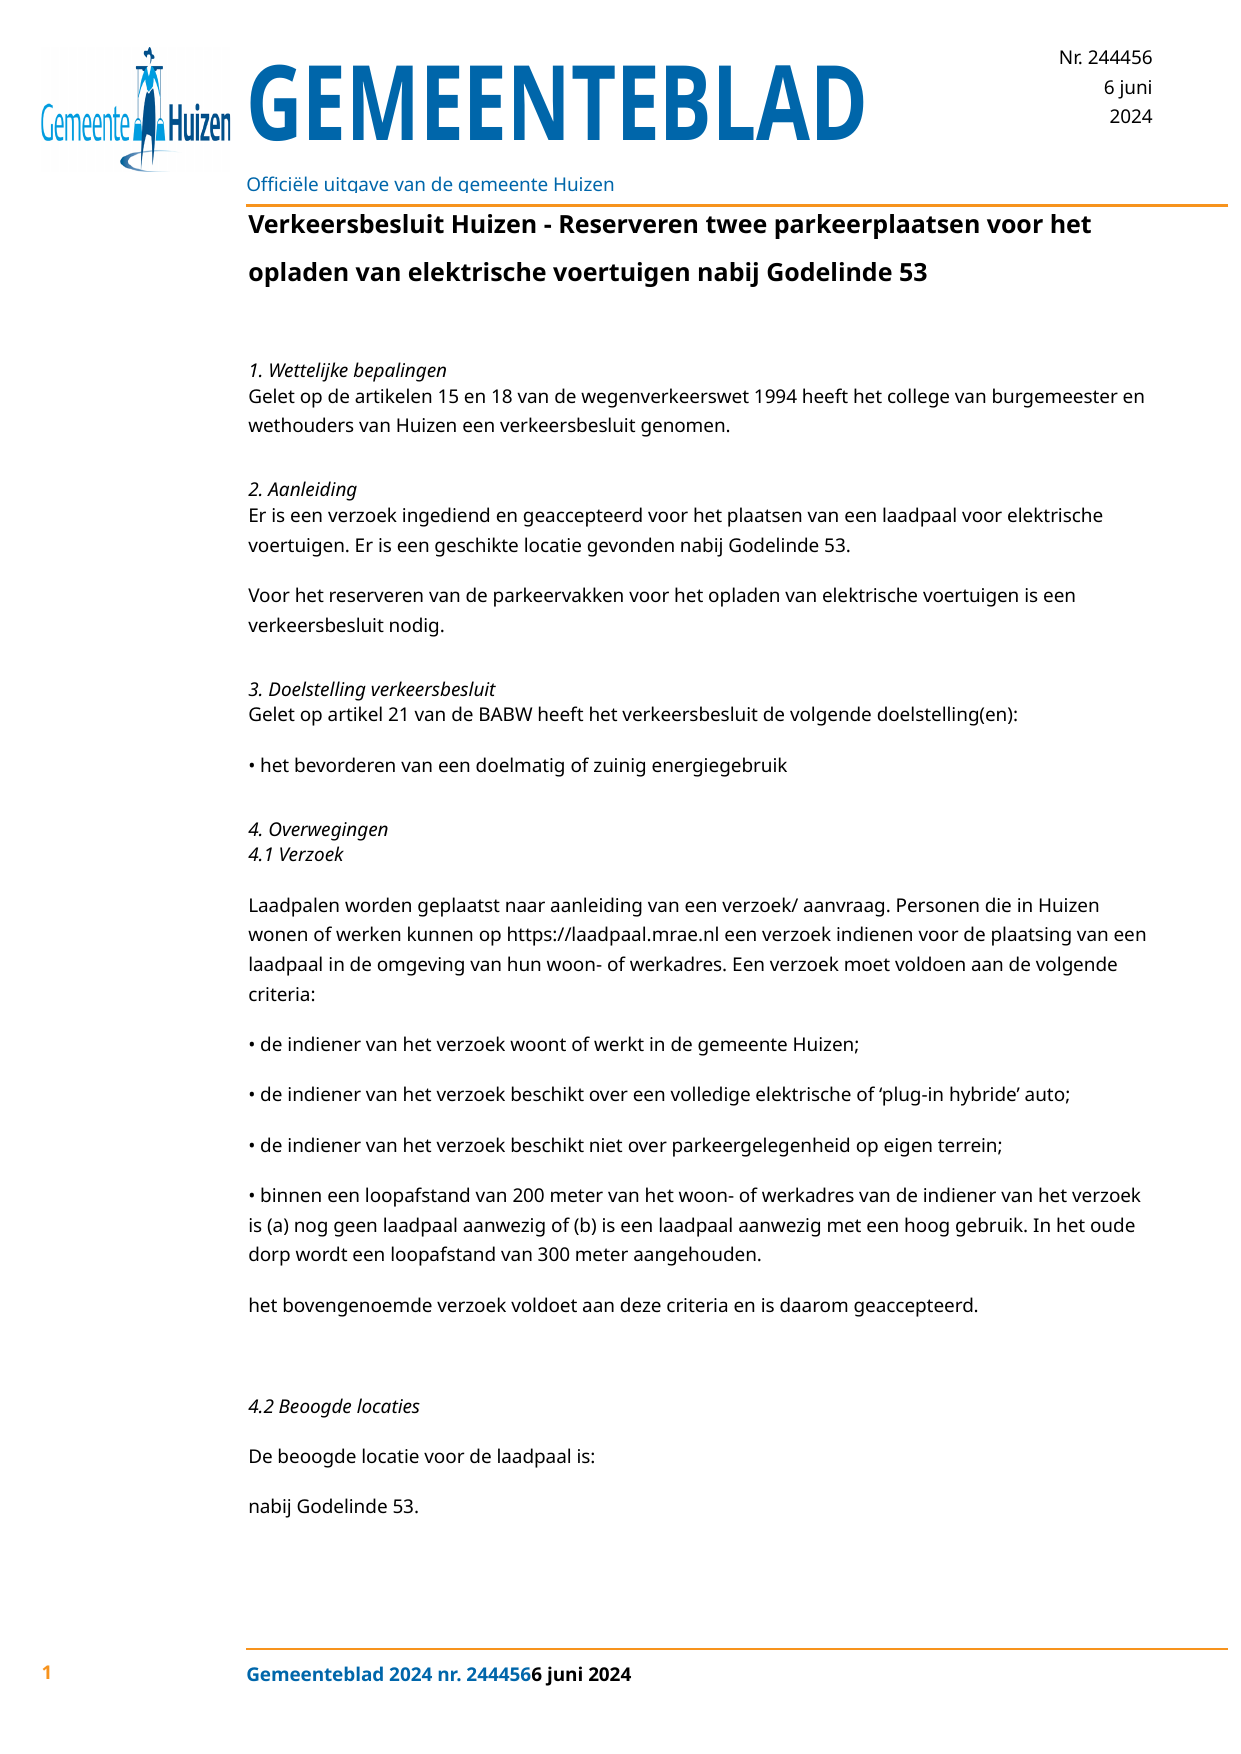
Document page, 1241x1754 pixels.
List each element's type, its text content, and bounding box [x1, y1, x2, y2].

text • de indiener van het verzoek woont of werkt in de gemeente Huizen; [248, 1031, 1152, 1057]
text Gelet op de artikelen 15 en 18 van de wegenverkeerswet 1994 heeft het college van burgemeester en wethouders van Huizen een verkeersbesluit genomen. [248, 383, 1152, 438]
text 1. Wettelijke bepalingen [248, 357, 1152, 383]
text nabij Godelinde 53. [248, 1494, 1152, 1519]
text Verkeersbesluit Huizen - Reserveren twee parkeerplaatsen voor het opladen van elektrische voertuigen nabij Godelinde 53 [248, 207, 1152, 288]
text het bovengenoemde verzoek voldoet aan deze criteria en is daarom geaccepteerd. [248, 1292, 1152, 1318]
text Laadpalen worden geplaatst naar aanleiding van een verzoek/ aanvraag. Personen die in Huizen wonen of werken kunnen op https://laadpaal.mrae.nl een verzoek indienen voor de plaatsing van een laadpaal in de omgeving van hun woon- of werkadres. Een verzoek moet voldoen aan de volgende criteria: [248, 892, 1152, 1006]
text Gelet op artikel 21 van de BABW heeft het verkeersbesluit de volgende doelstelling(en): [248, 701, 1152, 727]
text Er is een verzoek ingediend en geaccepteerd voor het plaatsen van een laadpaal voor elektrische voertuigen. Er is een geschikte locatie gevonden nabij Godelinde 53. [248, 502, 1152, 557]
picture [41, 47, 231, 172]
text • het bevorderen van een doelmatig of zuinig energiegebruik [248, 752, 1152, 778]
text 2. Aanleiding [248, 476, 1152, 502]
text 3. Doelstelling verkeersbesluit [248, 676, 1152, 701]
text 4.2 Beoogde locaties [248, 1393, 1152, 1418]
text Voor het reserveren van de parkeervakken voor het opladen van elektrische voertuigen is een verkeersbesluit nodig. [248, 582, 1152, 637]
text 4. Overwegingen [248, 816, 1152, 842]
text • de indiener van het verzoek beschikt niet over parkeergelegenheid op eigen terrein; [248, 1132, 1152, 1158]
text De beoogde locatie voor de laadpaal is: [248, 1443, 1152, 1469]
text 4.1 Verzoek [248, 842, 1152, 867]
text • binnen een loopafstand van 200 meter van het woon- of werkadres van de indiener van het verzoek is (a) nog geen laadpaal aanwezig of (b) is een laadpaal aanwezig met een hoog gebruik. In het oude dorp wordt een loopafstand van 300 meter aangehouden. [248, 1182, 1152, 1267]
text • de indiener van het verzoek beschikt over een volledige elektrische of ‘plug-in hybride’ auto; [248, 1082, 1152, 1107]
